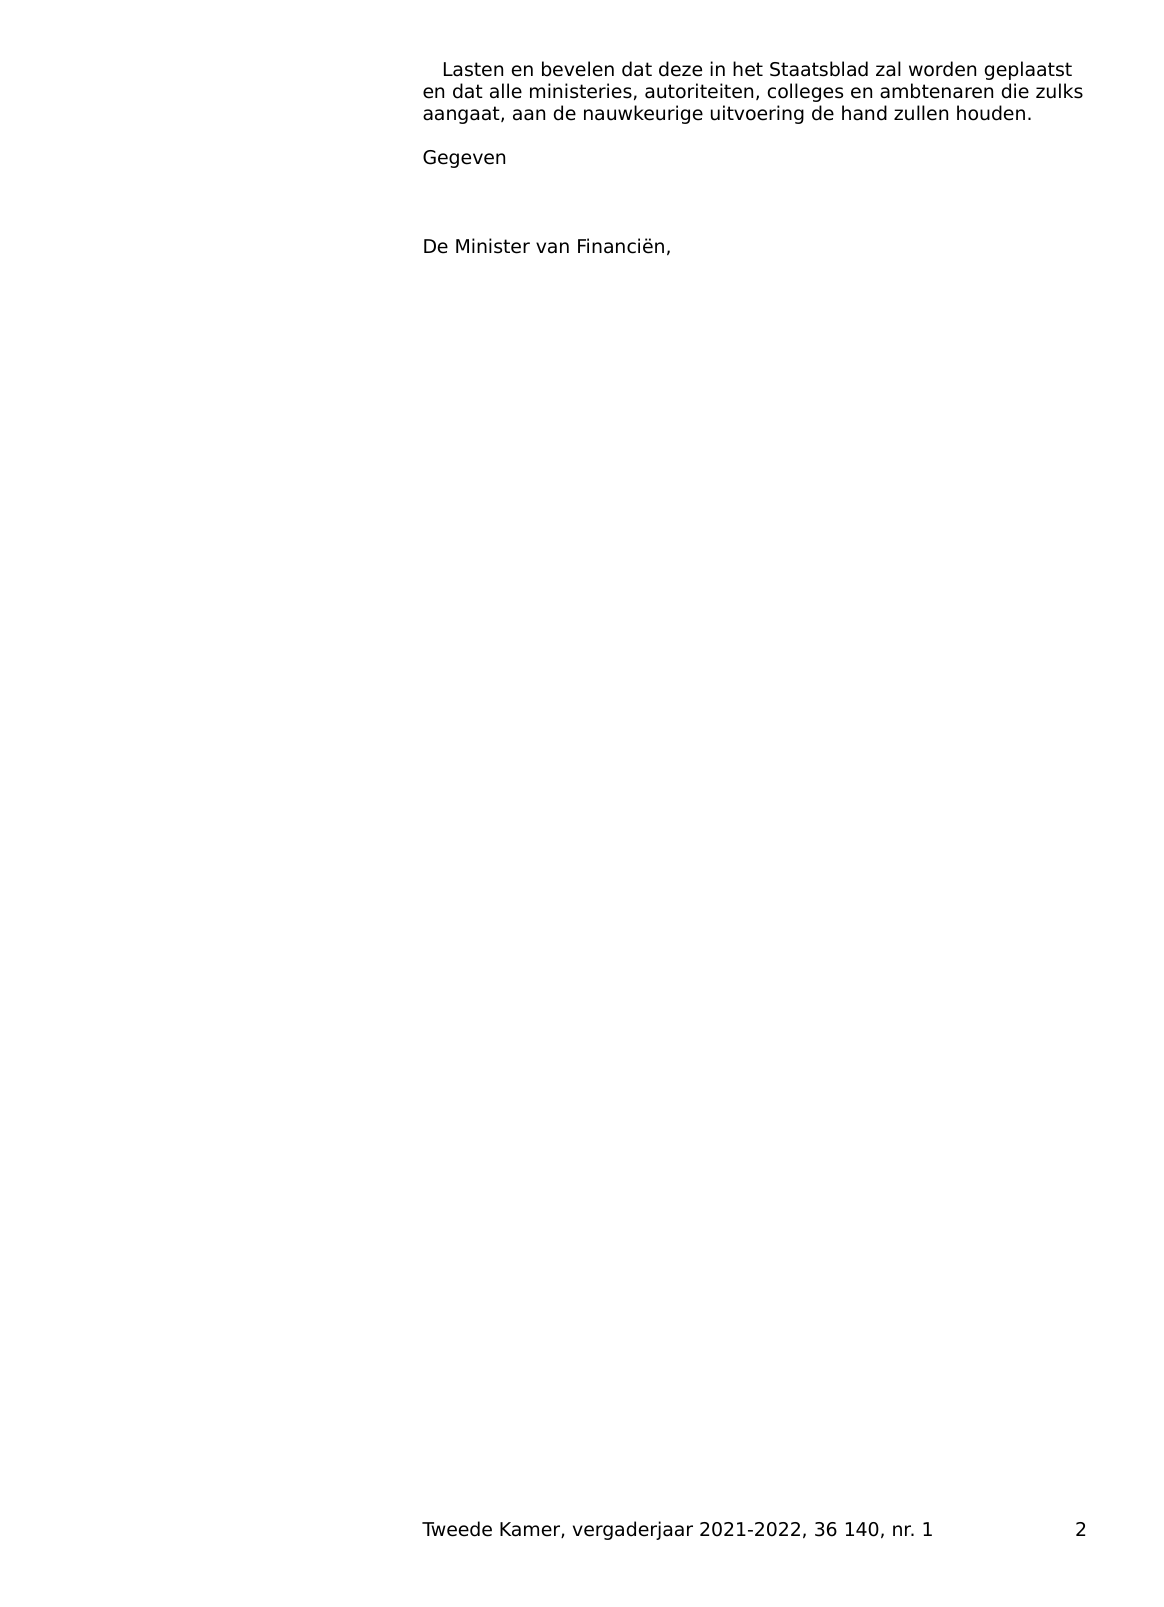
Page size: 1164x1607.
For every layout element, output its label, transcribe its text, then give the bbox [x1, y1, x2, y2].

text Gegeven [422, 147, 1087, 169]
text Lasten en bevelen dat deze in het Staatsblad zal worden geplaatst en dat alle ministeries, autoriteiten, colleges en ambtenaren die zulks aangaat, aan de nauwkeurige uitvoering de hand zullen houden. [422, 59, 1087, 125]
text De Minister van Financiën, [422, 236, 1087, 258]
